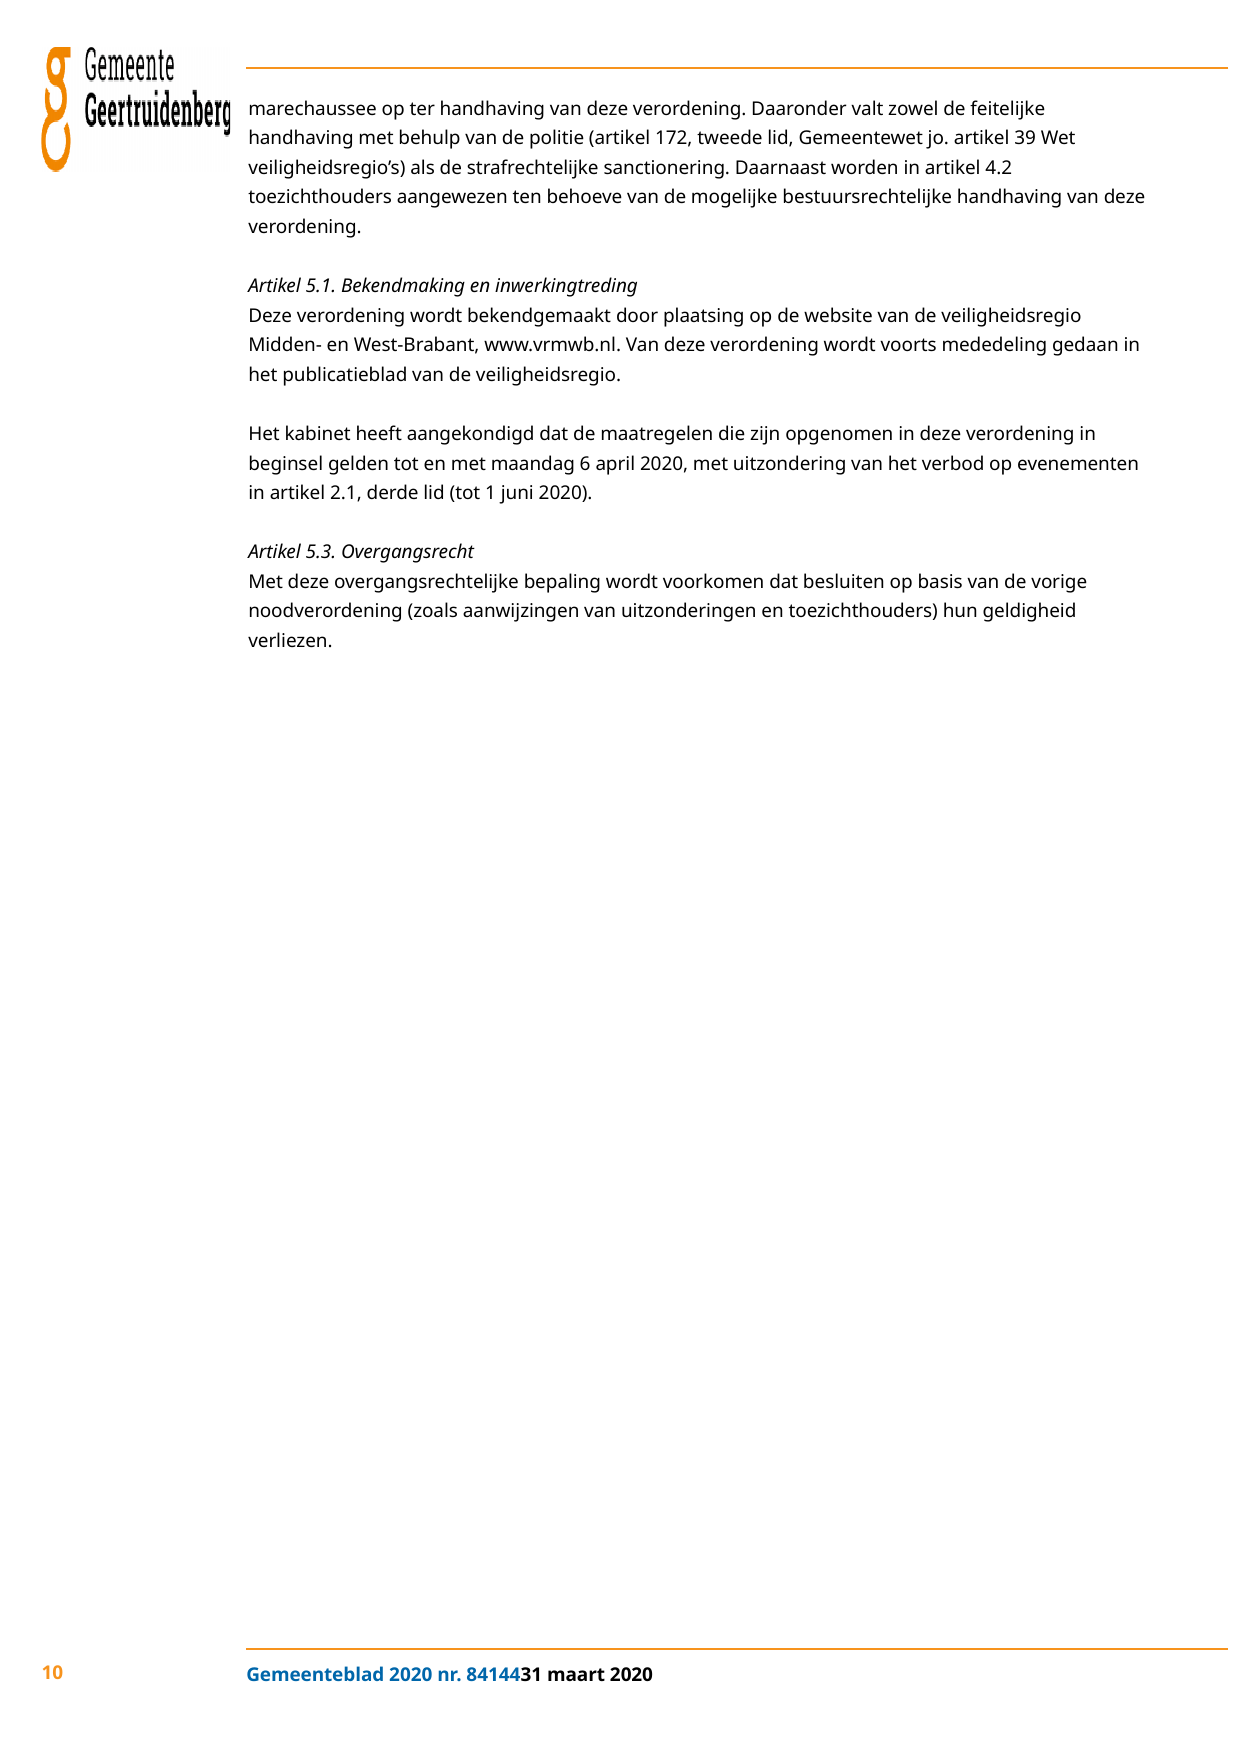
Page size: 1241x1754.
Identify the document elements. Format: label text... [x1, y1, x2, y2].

text Het kabinet heeft aangekondigd dat de maatregelen die zijn opgenomen in deze verordening in beginsel gelden tot en met maandag 6 april 2020, met uitzondering van het verbod op evenementen in artikel 2.1, derde lid (tot 1 juni 2020). [248, 420, 1152, 505]
text Deze verordening wordt bekendgemaakt door plaatsing op de website van de veiligheidsregio Midden- en West-Brabant, www.vrmwb.nl. Van deze verordening wordt voorts mededeling gedaan in het publicatieblad van de veiligheidsregio. [248, 302, 1152, 387]
text Artikel 5.1. Bekendmaking en inwerkingtreding [248, 272, 1152, 298]
text marechaussee op ter handhaving van deze verordening. Daaronder valt zowel de feitelijke handhaving met behulp van de politie (artikel 172, tweede lid, Gemeentewet jo. artikel 39 Wet veiligheidsregio’s) als de strafrechtelijke sanctionering. Daarnaast worden in artikel 4.2 toezichthouders aangewezen ten behoeve van de mogelijke bestuursrechtelijke handhaving van deze verordening. [248, 95, 1152, 239]
picture [41, 47, 231, 172]
text Met deze overgangsrechtelijke bepaling wordt voorkomen dat besluiten op basis van de vorige noodverordening (zoals aanwijzingen van uitzonderingen en toezichthouders) hun geldigheid verliezen. [248, 568, 1152, 653]
text Artikel 5.3. Overgangsrecht [248, 538, 1152, 564]
